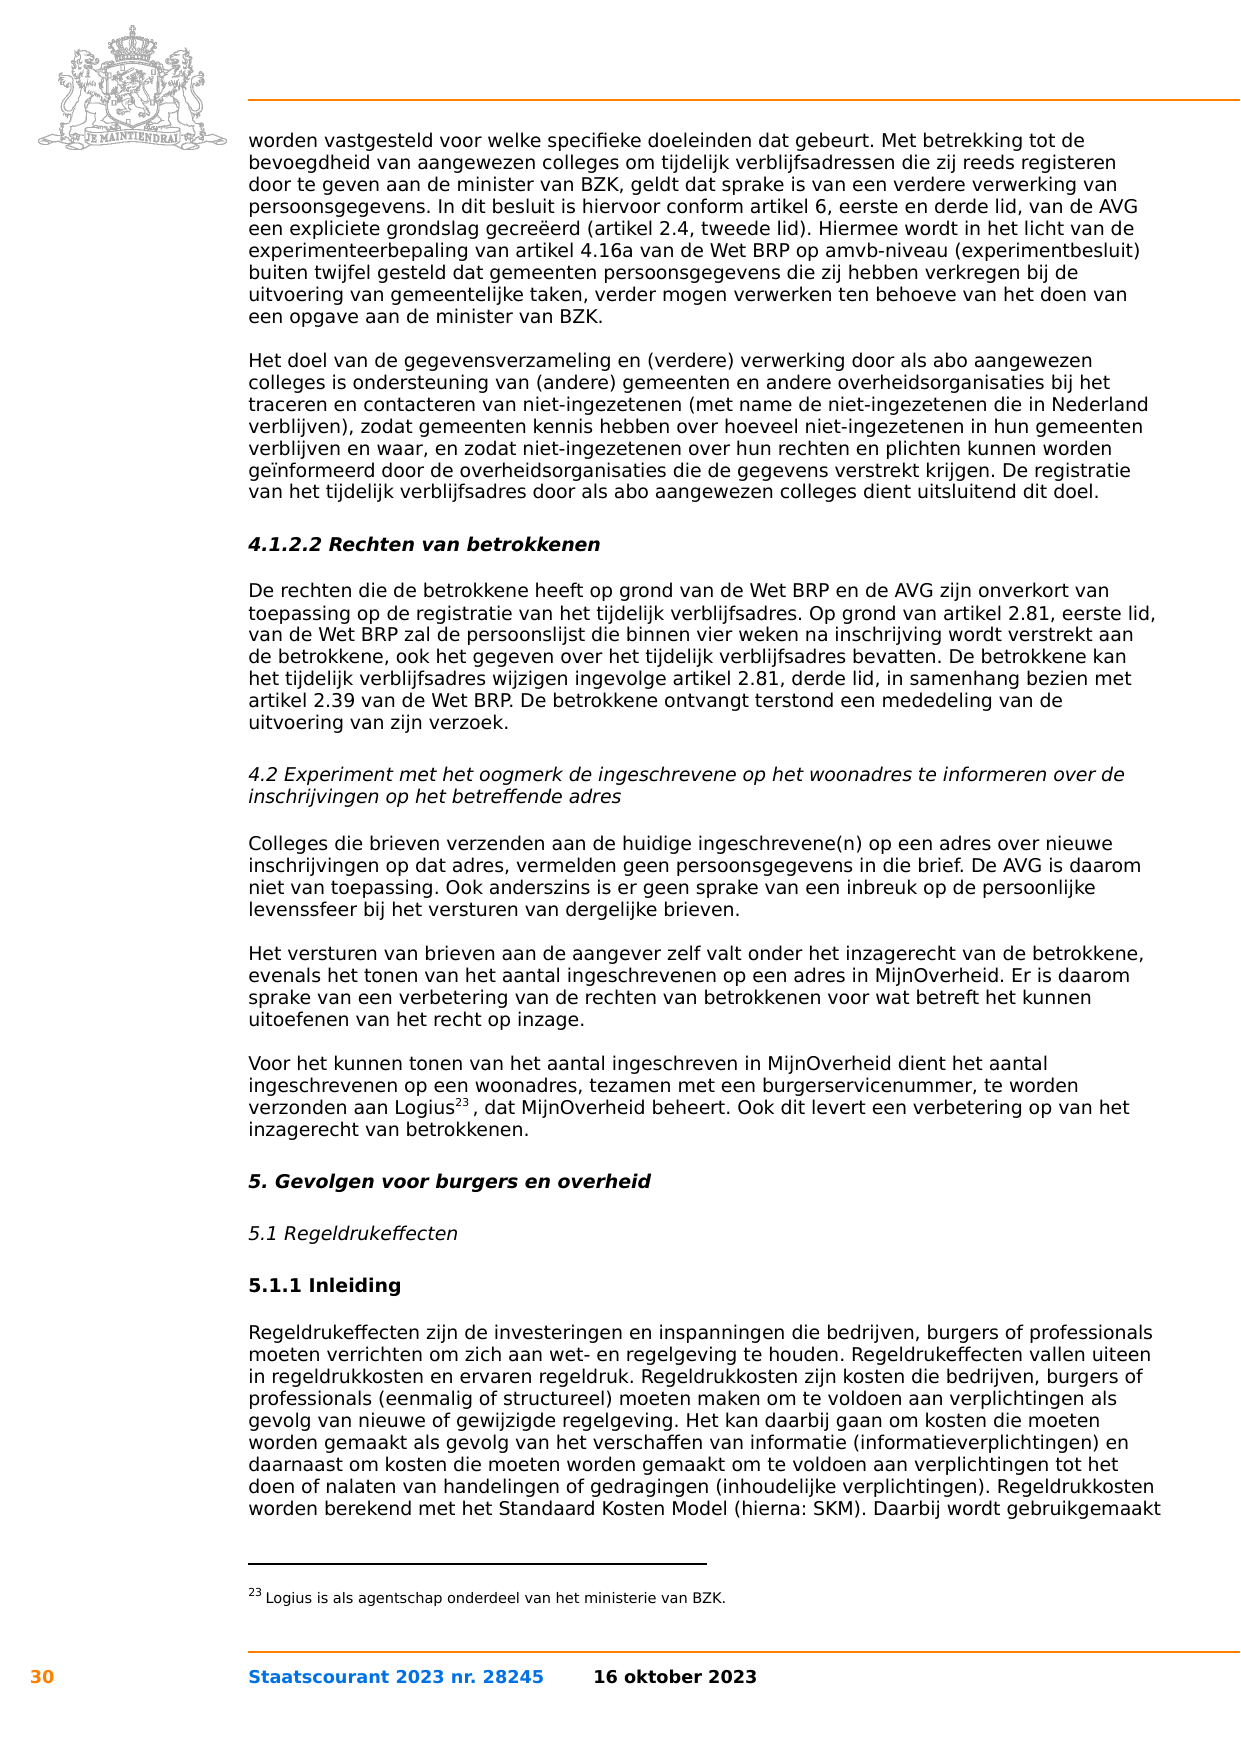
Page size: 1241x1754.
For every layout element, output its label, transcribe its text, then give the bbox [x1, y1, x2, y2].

subtitle 5.1 Regeldrukeffecten [248, 1223, 1163, 1245]
text Voor het kunnen tonen van het aantal ingeschreven in MijnOverheid dient het aantal ingeschrevenen op een woonadres, tezamen met een burgerservicenummer, te worden verzonden aan Logius, dat MijnOverheid beheert. Ook dit levert een verbetering op van het inzagerecht van betrokkenen. [248, 1053, 1163, 1141]
text Het versturen van brieven aan de aangever zelf valt onder het inzagerecht van de betrokkene, evenals het tonen van het aantal ingeschrevenen op een adres in MijnOverheid. Er is daarom sprake van een verbetering van de rechten van betrokkenen voor wat betreft het kunnen uitoefenen van het recht op inzage. [248, 943, 1163, 1031]
subtitle 5.1.1 Inleiding [248, 1275, 1163, 1297]
text Het doel van de gegevensverzameling en (verdere) verwerking door als abo aangewezen colleges is ondersteuning van (andere) gemeenten en andere overheidsorganisaties bij het traceren en contacteren van niet-ingezetenen (met name de niet-ingezetenen die in Nederland verblijven), zodat gemeenten kennis hebben over hoeveel niet-ingezetenen in hun gemeenten verblijven en waar, en zodat niet-ingezetenen over hun rechten en plichten kunnen worden geïnformeerd door de overheidsorganisaties die de gegevens verstrekt krijgen. De registratie van het tijdelijk verblijfsadres door als abo aangewezen colleges dient uitsluitend dit doel. [248, 349, 1163, 503]
text Colleges die brieven verzenden aan de huidige ingeschrevene(n) op een adres over nieuwe inschrijvingen op dat adres, vermelden geen persoonsgegevens in die brief. De AVG is daarom niet van toepassing. Ook anderszins is er geen sprake van een inbreuk op de persoonlijke levenssfeer bij het versturen van dergelijke brieven. [248, 833, 1163, 921]
text worden vastgesteld voor welke specifieke doeleinden dat gebeurt. Met betrekking tot de bevoegdheid van aangewezen colleges om tijdelijk verblijfsadressen die zij reeds registeren door te geven aan de minister van BZK, geldt dat sprake is van een verdere verwerking van persoonsgegevens. In dit besluit is hiervoor conform artikel 6, eerste en derde lid, van de AVG een expliciete grondslag gecreëerd (artikel 2.4, tweede lid). Hiermee wordt in het licht van de experimenteerbepaling van artikel 4.16a van de Wet BRP op amvb-niveau (experimentbesluit) buiten twijfel gesteld dat gemeenten persoonsgegevens die zij hebben verkregen bij de uitvoering van gemeentelijke taken, verder mogen verwerken ten behoeve van het doen van een opgave aan de minister van BZK. [248, 130, 1163, 328]
subtitle 4.2 Experiment met het oogmerk de ingeschrevene op het woonadres te informeren over de inschrijvingen op het betreffende adres [248, 764, 1163, 808]
text Logius is als agentschap onderdeel van het ministerie van BZK. [248, 1586, 1163, 1608]
subtitle 5. Gevolgen voor burgers en overheid [248, 1171, 1163, 1193]
text Regeldrukeffecten zijn de investeringen en inspanningen die bedrijven, burgers of professionals moeten verrichten om zich aan wet- en regelgeving te houden. Regeldrukeffecten vallen uiteen in regeldrukkosten en ervaren regeldruk. Regeldrukkosten zijn kosten die bedrijven, burgers of professionals (eenmalig of structureel) moeten maken om te voldoen aan verplichtingen als gevolg van nieuwe of gewijzigde regelgeving. Het kan daarbij gaan om kosten die moeten worden gemaakt als gevolg van het verschaffen van informatie (informatieverplichtingen) en daarnaast om kosten die moeten worden gemaakt om te voldoen aan verplichtingen tot het doen of nalaten van handelingen of gedragingen (inhoudelijke verplichtingen). Regeldrukkosten worden berekend met het Standaard Kosten Model (hierna: SKM). Daarbij wordt gebruikgemaakt [248, 1322, 1163, 1519]
subtitle 4.1.2.2 Rechten van betrokkenen [248, 533, 1163, 555]
text De rechten die de betrokkene heeft op grond van de Wet BRP en de AVG zijn onverkort van toepassing op de registratie van het tijdelijk verblijfsadres. Op grond van artikel 2.81, eerste lid, van de Wet BRP zal de persoonslijst die binnen vier weken na inschrijving wordt verstrekt aan de betrokkene, ook het gegeven over het tijdelijk verblijfsadres bevatten. De betrokkene kan het tijdelijk verblijfsadres wijzigen ingevolge artikel 2.81, derde lid, in samenhang bezien met artikel 2.39 van de Wet BRP. De betrokkene ontvangt terstond een mededeling van de uitvoering van zijn verzoek. [248, 580, 1163, 734]
picture [38, 25, 227, 150]
